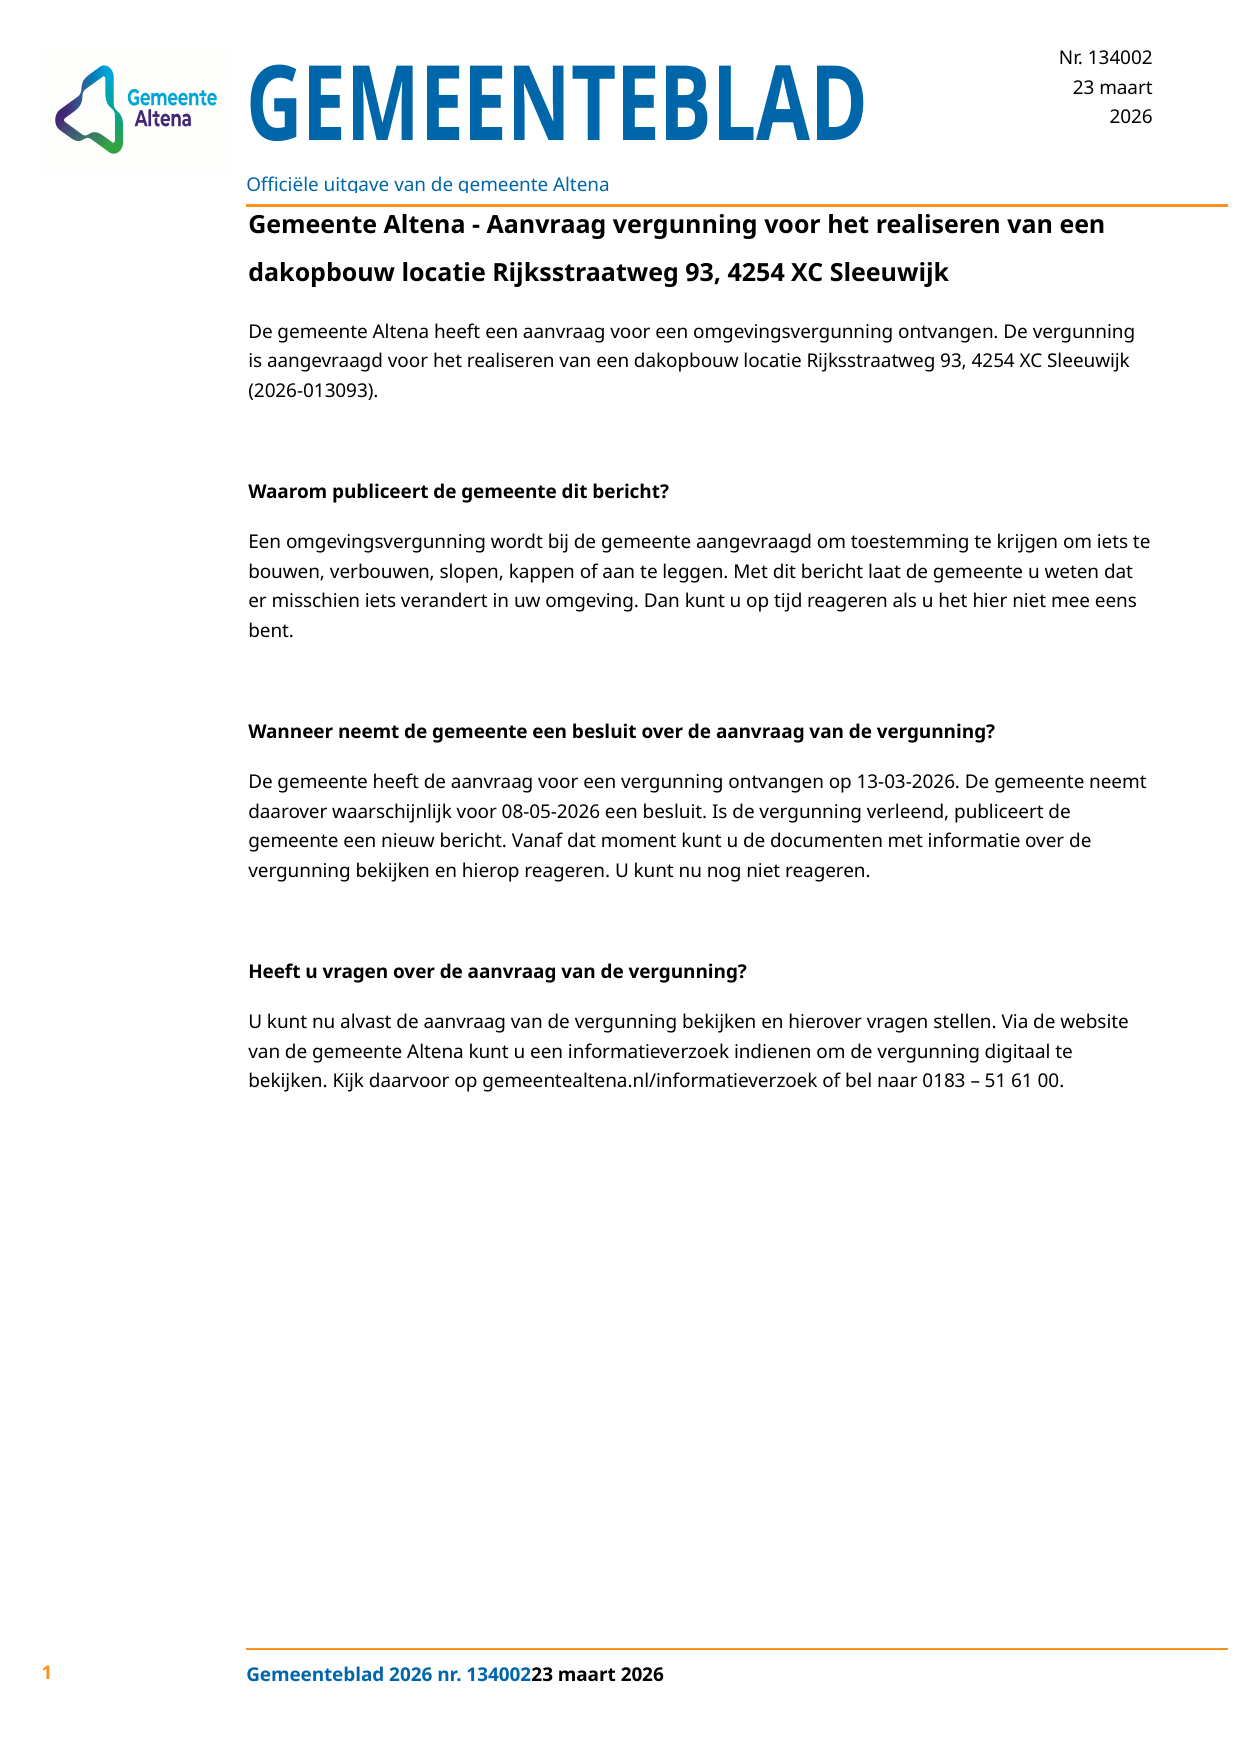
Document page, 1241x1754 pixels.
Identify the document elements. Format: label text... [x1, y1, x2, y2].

text U kunt nu alvast de aanvraag van de vergunning bekijken en hierover vragen stellen. Via de website van de gemeente Altena kunt u een informatieverzoek indienen om de vergunning digitaal te bekijken. Kijk daarvoor op gemeentealtena.nl/informatieverzoek of bel naar 0183 – 51 61 00. [248, 1008, 1152, 1093]
text Een omgevingsvergunning wordt bij de gemeente aangevraagd om toestemming te krijgen om iets te bouwen, verbouwen, slopen, kappen of aan te leggen. Met dit bericht laat de gemeente u weten dat er misschien iets verandert in uw omgeving. Dan kunt u op tijd reageren als u het hier niet mee eens bent. [248, 528, 1152, 643]
text Gemeente Altena - Aanvraag vergunning voor het realiseren van een dakopbouw locatie Rijksstraatweg 93, 4254 XC Sleeuwijk [248, 207, 1152, 288]
text Waarom publiceert de gemeente dit bericht? [248, 478, 1152, 504]
text Wanneer neemt de gemeente een besluit over de aanvraag van de vergunning? [248, 718, 1152, 744]
text De gemeente Altena heeft een aanvraag voor een omgevingsvergunning ontvangen. De vergunning is aangevraagd voor het realiseren van een dakopbouw locatie Rijksstraatweg 93, 4254 XC Sleeuwijk (2026-013093). [248, 318, 1152, 403]
picture [41, 47, 231, 172]
text De gemeente heeft de aanvraag voor een vergunning ontvangen op 13-03-2026. De gemeente neemt daarover waarschijnlijk voor 08-05-2026 een besluit. Is de vergunning verleend, publiceert de gemeente een nieuw bericht. Vanaf dat moment kunt u de documenten met informatie over de vergunning bekijken en hierop reageren. U kunt nu nog niet reageren. [248, 768, 1152, 883]
text Heeft u vragen over de aanvraag van de vergunning? [248, 958, 1152, 984]
